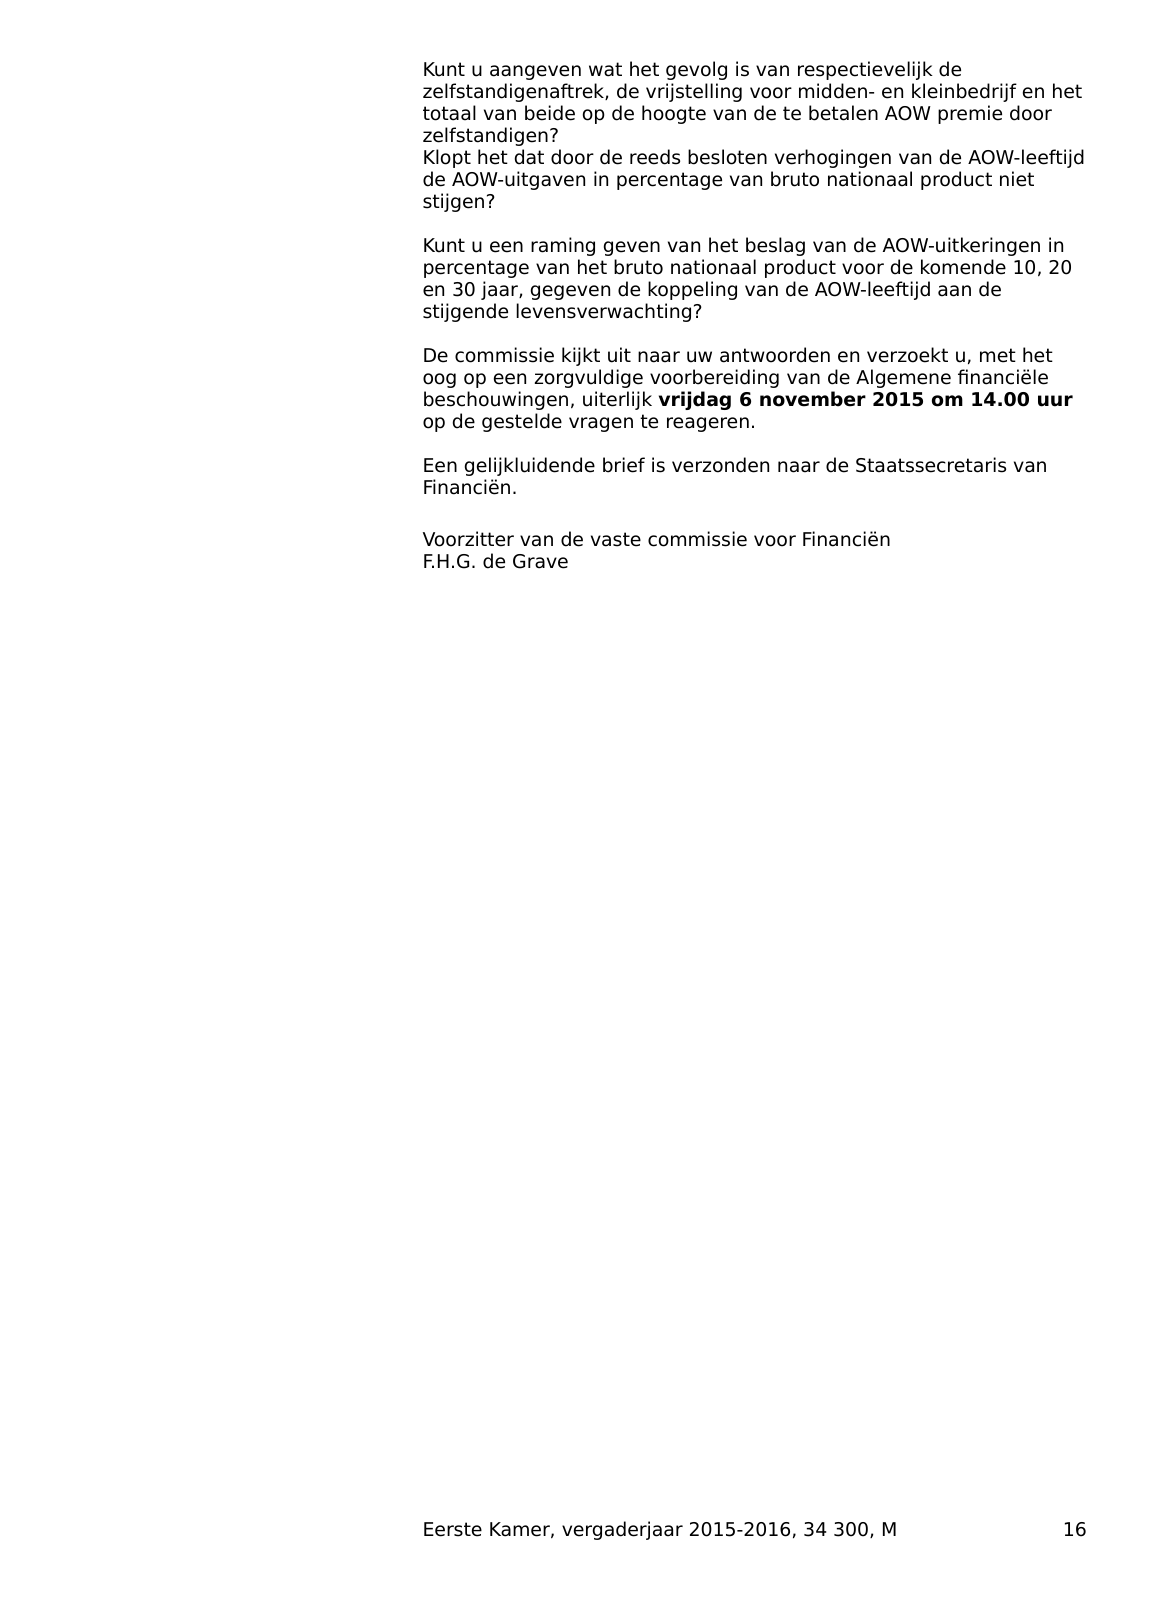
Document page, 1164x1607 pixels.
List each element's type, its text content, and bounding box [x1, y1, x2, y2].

text Kunt u aangeven wat het gevolg is van respectievelijk de zelfstandigenaftrek, de vrijstelling voor midden- en kleinbedrijf en het totaal van beide op de hoogte van de te betalen AOW premie door zelfstandigen? [422, 59, 1087, 147]
text Een gelijkluidende brief is verzonden naar de Staatssecretaris van Financiën. [422, 455, 1087, 499]
text Klopt het dat door de reeds besloten verhogingen van de AOW-leeftijd de AOW-uitgaven in percentage van bruto nationaal product niet stijgen? [422, 147, 1087, 213]
text Voorzitter van de vaste commissie voor Financiën F.H.G. de Grave [422, 529, 1087, 573]
text Kunt u een raming geven van het beslag van de AOW-uitkeringen in percentage van het bruto nationaal product voor de komende 10, 20 en 30 jaar, gegeven de koppeling van de AOW-leeftijd aan de stijgende levensverwachting? [422, 235, 1087, 323]
text De commissie kijkt uit naar uw antwoorden en verzoekt u, met het oog op een zorgvuldige voorbereiding van de Algemene financiële beschouwingen, uiterlijk vrijdag 6 november 2015 om 14.00 uur op de gestelde vragen te reageren. [422, 345, 1087, 433]
